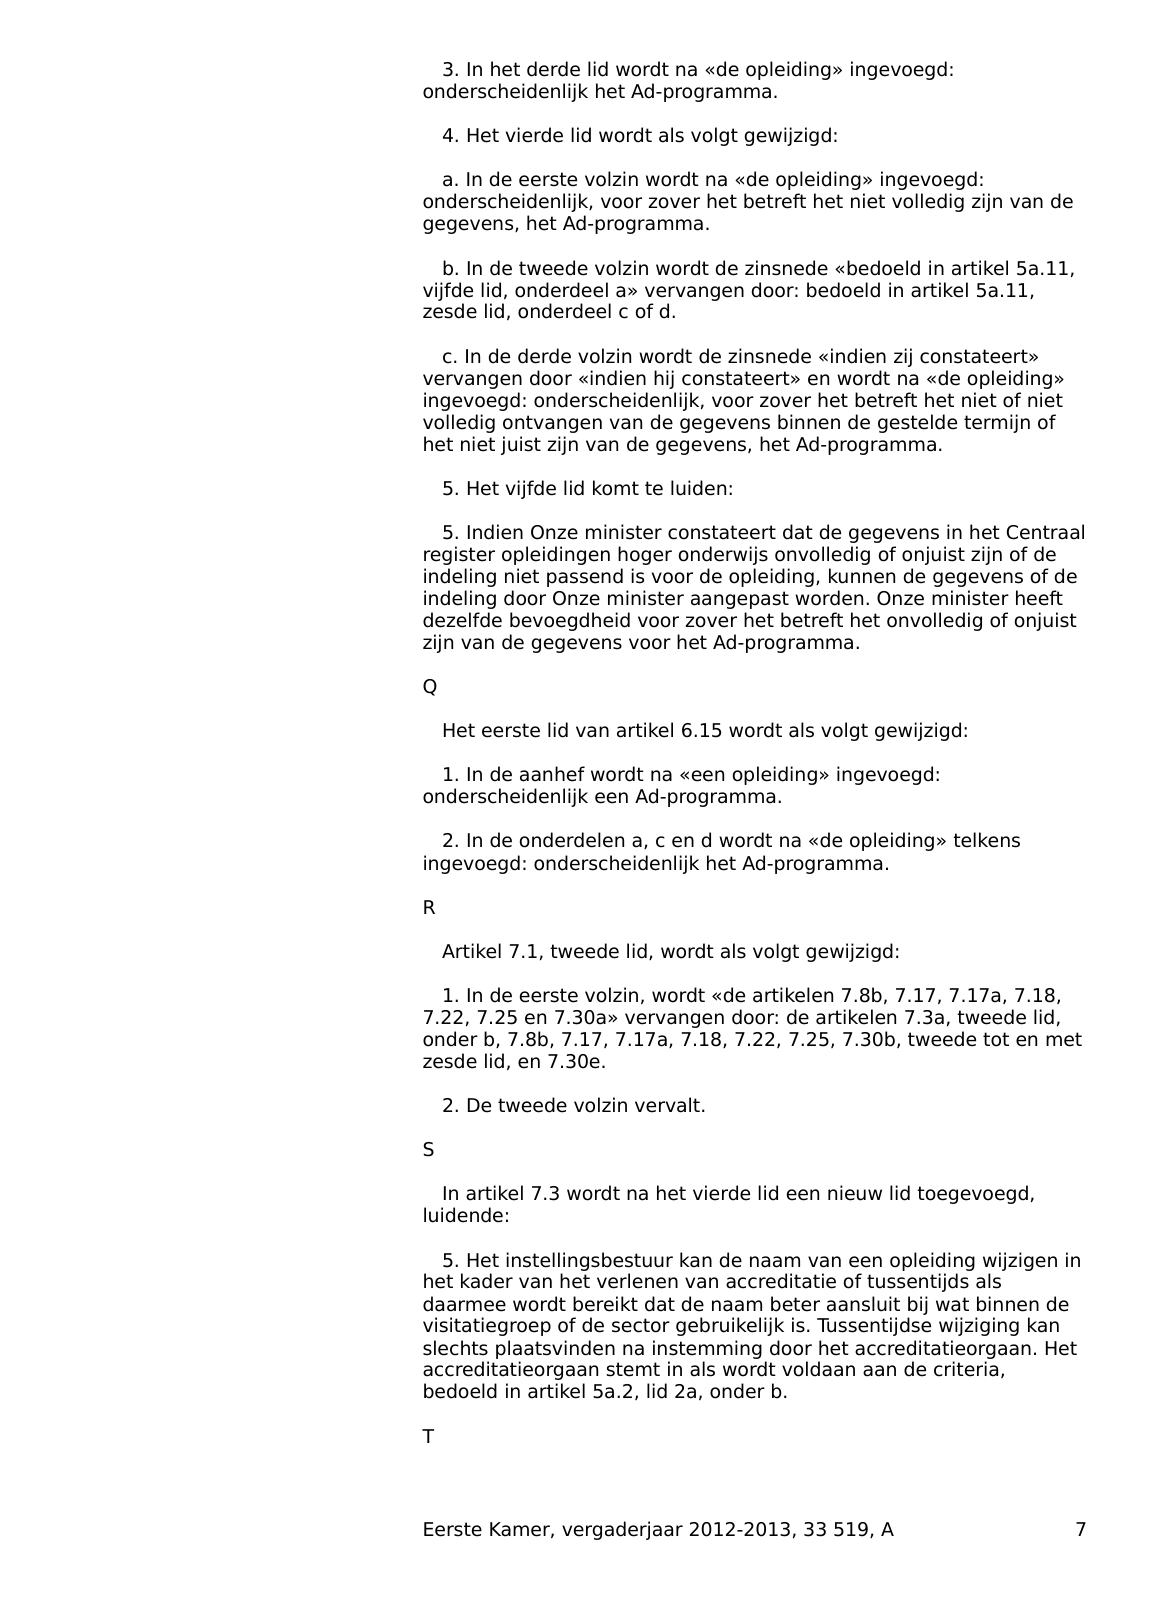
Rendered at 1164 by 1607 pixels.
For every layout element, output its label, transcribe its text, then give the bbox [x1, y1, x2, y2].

text 5. Indien Onze minister constateert dat de gegevens in het Centraal register opleidingen hoger onderwijs onvolledig of onjuist zijn of de indeling niet passend is voor de opleiding, kunnen de gegevens of de indeling door Onze minister aangepast worden. Onze minister heeft dezelfde bevoegdheid voor zover het betreft het onvolledig of onjuist zijn van de gegevens voor het Ad-programma. [422, 522, 1087, 654]
text In artikel 7.3 wordt na het vierde lid een nieuw lid toegevoegd, luidende: [422, 1183, 1087, 1227]
text Artikel 7.1, tweede lid, wordt als volgt gewijzigd: [422, 941, 1087, 963]
text T [422, 1426, 1087, 1447]
text b. In de tweede volzin wordt de zinsnede «bedoeld in artikel 5a.11, vijfde lid, onderdeel a» vervangen door: bedoeld in artikel 5a.11, zesde lid, onderdeel c of d. [422, 257, 1087, 323]
text Het eerste lid van artikel 6.15 wordt als volgt gewijzigd: [422, 720, 1087, 742]
text 3. In het derde lid wordt na «de opleiding» ingevoegd: onderscheidenlijk het Ad-programma. [422, 59, 1087, 103]
text Q [422, 676, 1087, 698]
text 4. Het vierde lid wordt als volgt gewijzigd: [422, 125, 1087, 147]
text R [422, 897, 1087, 918]
text a. In de eerste volzin wordt na «de opleiding» ingevoegd: onderscheidenlijk, voor zover het betreft het niet volledig zijn van de gegevens, het Ad-programma. [422, 169, 1087, 235]
text 5. Het instellingsbestuur kan de naam van een opleiding wijzigen in het kader van het verlenen van accreditatie of tussentijds als daarmee wordt bereikt dat de naam beter aansluit bij wat binnen de visitatiegroep of de sector gebruikelijk is. Tussentijdse wijziging kan slechts plaatsvinden na instemming door het accreditatieorgaan. Het accreditatieorgaan stemt in als wordt voldaan aan de criteria, bedoeld in artikel 5a.2, lid 2a, onder b. [422, 1249, 1087, 1403]
text c. In de derde volzin wordt de zinsnede «indien zij constateert» vervangen door «indien hij constateert» en wordt na «de opleiding» ingevoegd: onderscheidenlijk, voor zover het betreft het niet of niet volledig ontvangen van de gegevens binnen de gestelde termijn of het niet juist zijn van de gegevens, het Ad-programma. [422, 346, 1087, 456]
text 2. In de onderdelen a, c en d wordt na «de opleiding» telkens ingevoegd: onderscheidenlijk het Ad-programma. [422, 830, 1087, 874]
text 5. Het vijfde lid komt te luiden: [422, 478, 1087, 500]
text S [422, 1139, 1087, 1161]
text 2. De tweede volzin vervalt. [422, 1095, 1087, 1117]
text 1. In de aanhef wordt na «een opleiding» ingevoegd: onderscheidenlijk een Ad-programma. [422, 764, 1087, 808]
text 1. In de eerste volzin, wordt «de artikelen 7.8b, 7.17, 7.17a, 7.18, 7.22, 7.25 en 7.30a» vervangen door: de artikelen 7.3a, tweede lid, onder b, 7.8b, 7.17, 7.17a, 7.18, 7.22, 7.25, 7.30b, tweede tot en met zesde lid, en 7.30e. [422, 985, 1087, 1073]
